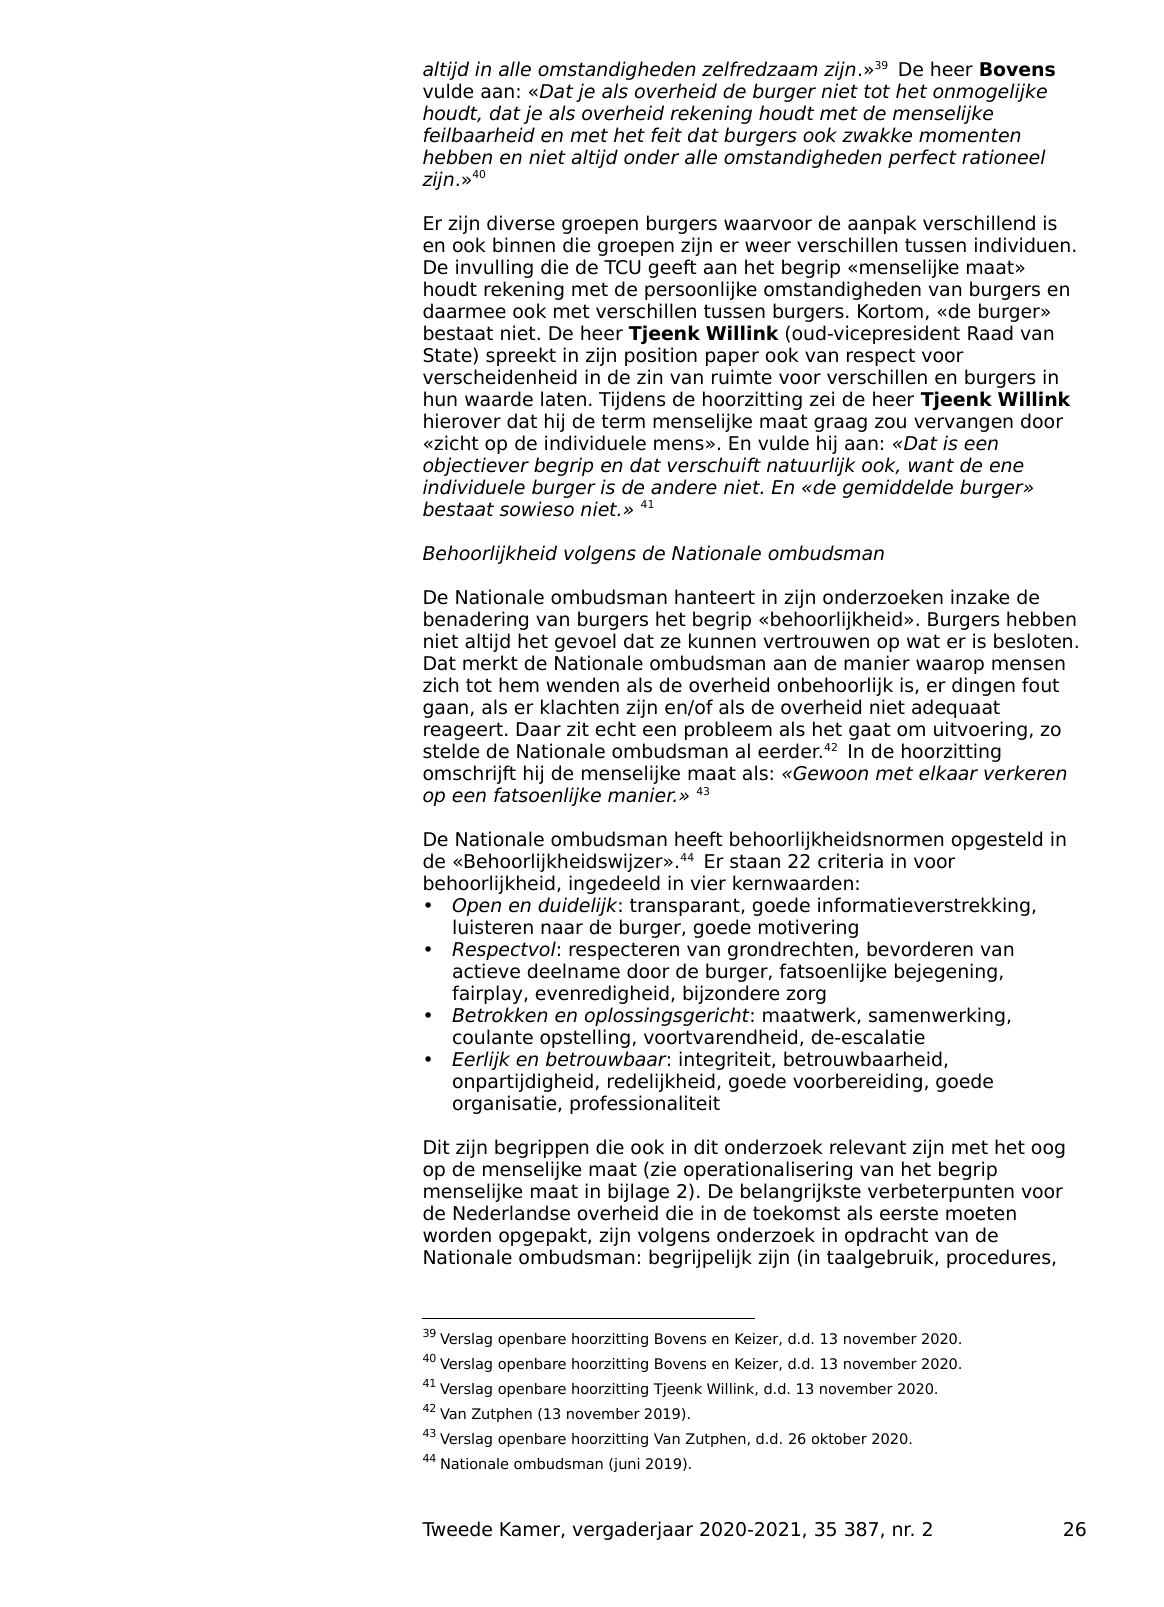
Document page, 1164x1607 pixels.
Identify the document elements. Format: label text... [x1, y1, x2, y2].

text • Eerlijk en betrouwbaar: integriteit, betrouwbaarheid, onpartijdigheid, redelijkheid, goede voorbereiding, goede organisatie, professionaliteit [422, 1049, 1087, 1115]
text De Nationale ombudsman heeft behoorlijkheidsnormen opgesteld in de «Behoorlijkheidswijzer». Er staan 22 criteria in voor behoorlijkheid, ingedeeld in vier kernwaarden: [422, 829, 1087, 895]
text Verslag openbare hoorzitting Tjeenk Willink, d.d. 13 november 2020. [422, 1377, 1087, 1399]
text Van Zutphen (13 november 2019). [422, 1402, 1087, 1424]
text Verslag openbare hoorzitting Bovens en Keizer, d.d. 13 november 2020. [422, 1352, 1087, 1374]
text • Open en duidelijk: transparant, goede informatieverstrekking, luisteren naar de burger, goede motivering [422, 895, 1087, 939]
text Verslag openbare hoorzitting Van Zutphen, d.d. 26 oktober 2020. [422, 1427, 1087, 1449]
text Dit zijn begrippen die ook in dit onderzoek relevant zijn met het oog op de menselijke maat (zie operationalisering van het begrip menselijke maat in bijlage 2). De belangrijkste verbeterpunten voor de Nederlandse overheid die in de toekomst als eerste moeten worden opgepakt, zijn volgens onderzoek in opdracht van de Nationale ombudsman: begrijpelijk zijn (in taalgebruik, procedures, [422, 1137, 1087, 1269]
text • Betrokken en oplossingsgericht: maatwerk, samenwerking, coulante opstelling, voortvarendheid, de-escalatie [422, 1005, 1087, 1049]
text Verslag openbare hoorzitting Bovens en Keizer, d.d. 13 november 2020. [422, 1327, 1087, 1349]
subtitle Behoorlijkheid volgens de Nationale ombudsman [422, 543, 1087, 565]
text Er zijn diverse groepen burgers waarvoor de aanpak verschillend is en ook binnen die groepen zijn er weer verschillen tussen individuen. De invulling die de TCU geeft aan het begrip «menselijke maat» houdt rekening met de persoonlijke omstandigheden van burgers en daarmee ook met verschillen tussen burgers. Kortom, «de burger» bestaat niet. De heer Tjeenk Willink (oud-vicepresident Raad van State) spreekt in zijn position paper ook van respect voor verscheidenheid in de zin van ruimte voor verschillen en burgers in hun waarde laten. Tijdens de hoorzitting zei de heer Tjeenk Willink hierover dat hij de term menselijke maat graag zou vervangen door «zicht op de individuele mens». En vulde hij aan: «Dat is een objectiever begrip en dat verschuift natuurlijk ook, want de ene individuele burger is de andere niet. En «de gemiddelde burger» bestaat sowieso niet.» [422, 213, 1087, 521]
text • Respectvol: respecteren van grondrechten, bevorderen van actieve deelname door de burger, fatsoenlijke bejegening, fairplay, evenredigheid, bijzondere zorg [422, 939, 1087, 1005]
text De Nationale ombudsman hanteert in zijn onderzoeken inzake de benadering van burgers het begrip «behoorlijkheid». Burgers hebben niet altijd het gevoel dat ze kunnen vertrouwen op wat er is besloten. Dat merkt de Nationale ombudsman aan de manier waarop mensen zich tot hem wenden als de overheid onbehoorlijk is, er dingen fout gaan, als er klachten zijn en/of als de overheid niet adequaat reageert. Daar zit echt een probleem als het gaat om uitvoering, zo stelde de Nationale ombudsman al eerder. In de hoorzitting omschrijft hij de menselijke maat als: «Gewoon met elkaar verkeren op een fatsoenlijke manier.» [422, 587, 1087, 807]
text Nationale ombudsman (juni 2019). [422, 1452, 1087, 1474]
text altijd in alle omstandigheden zelfredzaam zijn.» De heer Bovens vulde aan: «Dat je als overheid de burger niet tot het onmogelijke houdt, dat je als overheid rekening houdt met de menselijke feilbaarheid en met het feit dat burgers ook zwakke momenten hebben en niet altijd onder alle omstandigheden perfect rationeel zijn.» [422, 59, 1087, 191]
